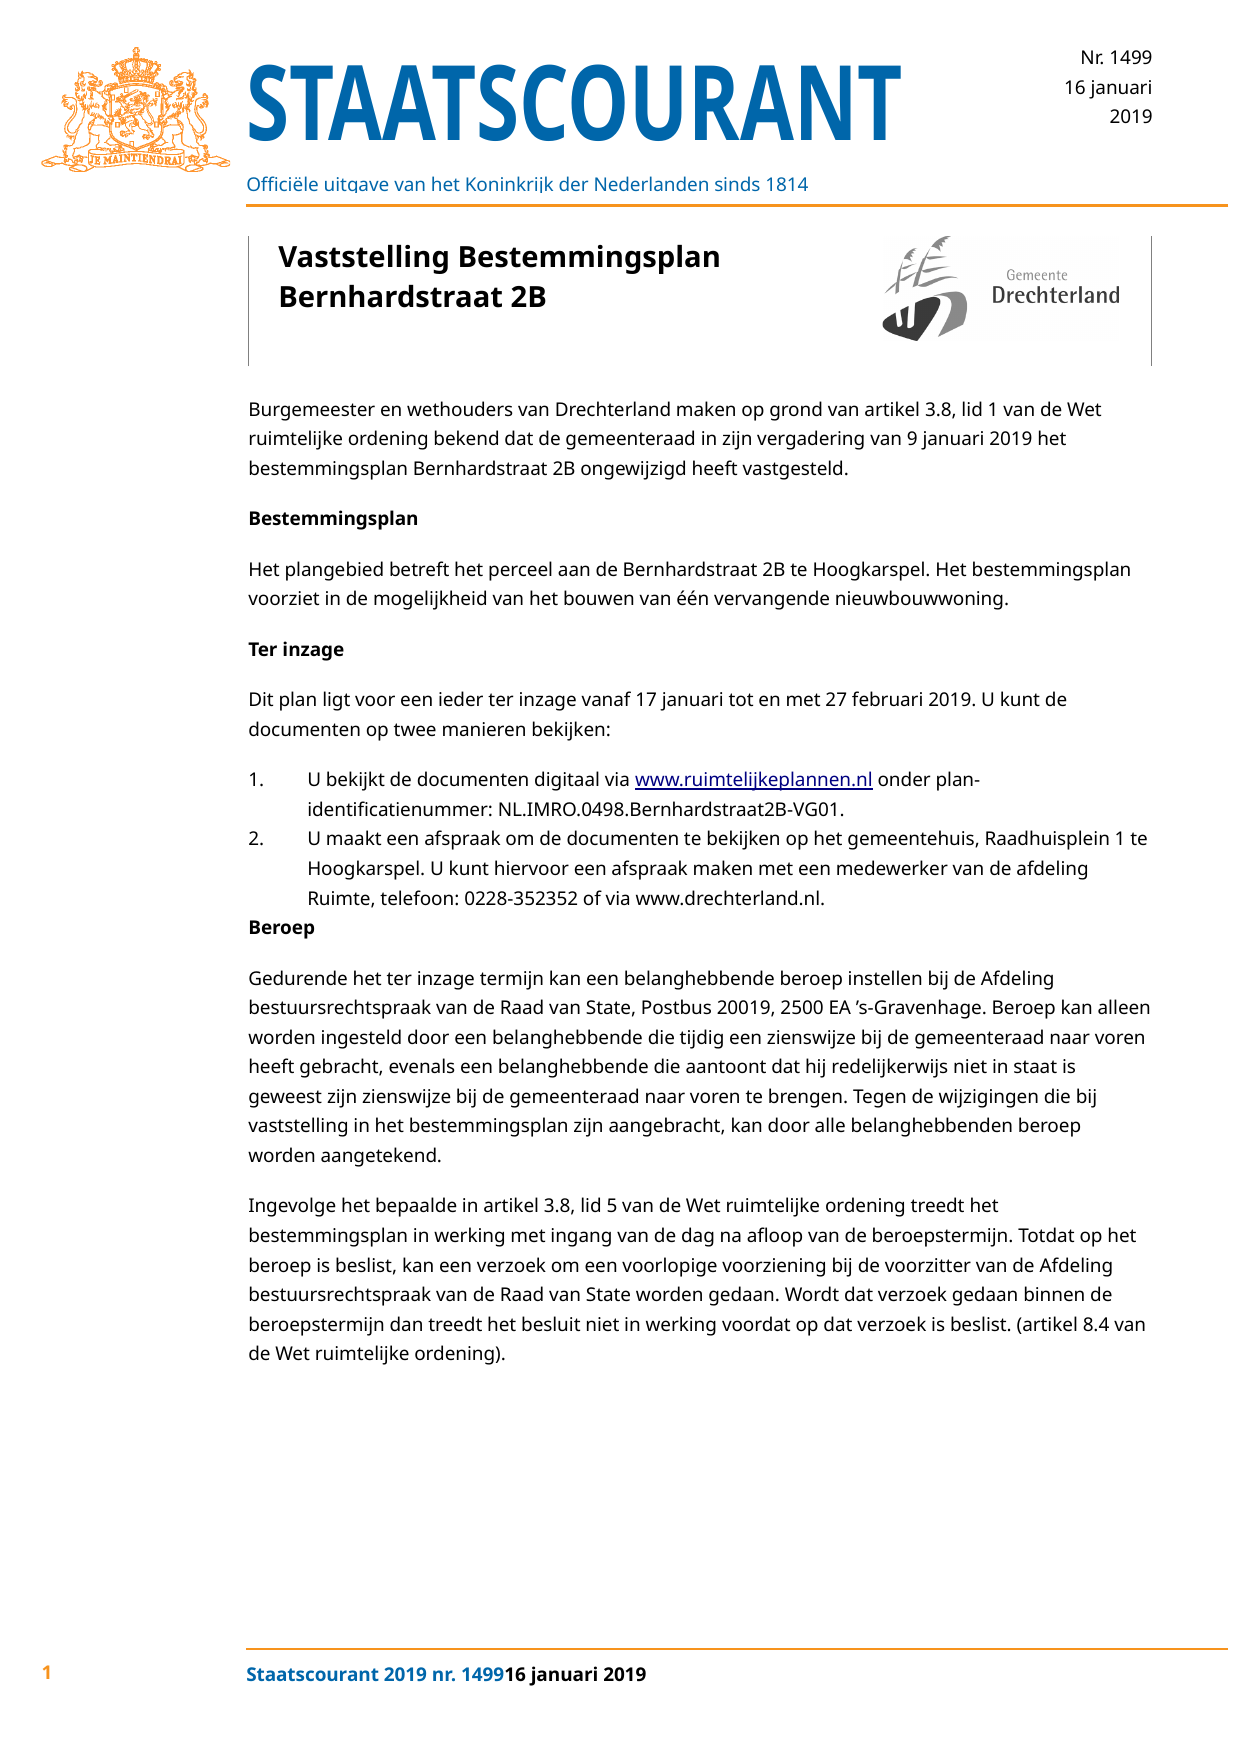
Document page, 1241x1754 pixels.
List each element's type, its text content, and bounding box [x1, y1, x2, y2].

list U maakt een afspraak om de documenten te bekijken op het gemeentehuis, Raadhuisplein 1 te Hoogkarspel. U kunt hiervoor een afspraak maken met een medewerker van de afdeling Ruimte, telefoon: 0228-352352 of via www.drechterland.nl. [248, 826, 1152, 910]
table_header Vaststelling Bestemmingsplan Bernhardstraat 2B [249, 236, 850, 366]
text Dit plan ligt voor een ieder ter inzage vanaf 17 januari tot en met 27 februari 2019. U kunt de documenten op twee manieren bekijken: [248, 686, 1152, 742]
table_header [850, 236, 1151, 366]
text Burgemeester en wethouders van Drechterland maken op grond van artikel 3.8, lid 1 van de Wet ruimtelijke ordening bekend dat de gemeenteraad in zijn vergadering van 9 januari 2019 het bestemmingsplan Bernhardstraat 2B ongewijzigd heeft vastgesteld. [248, 396, 1152, 481]
text Ter inzage [248, 636, 1152, 662]
picture [882, 236, 1119, 341]
text Beroep [248, 914, 1152, 940]
text Ingevolge het bepaalde in artikel 3.8, lid 5 van de Wet ruimtelijke ordening treedt het bestemmingsplan in werking met ingang van de dag na afloop van de beroepstermijn. Totdat op het beroep is beslist, kan een verzoek om een voorlopige voorziening bij de voorzitter van de Afdeling bestuursrechtspraak van de Raad van State worden gedaan. Wordt dat verzoek gedaan binnen de beroepstermijn dan treedt het besluit niet in werking voordat op dat verzoek is beslist. (artikel 8.4 van de Wet ruimtelijke ordening). [248, 1193, 1152, 1366]
text Het plangebied betreft het perceel aan de Bernhardstraat 2B te Hoogkarspel. Het bestemmingsplan voorziet in de mogelijkheid van het bouwen van één vervangende nieuwbouwwoning. [248, 556, 1152, 611]
picture [41, 47, 231, 172]
text Gedurende het ter inzage termijn kan een belanghebbende beroep instellen bij de Afdeling bestuursrechtspraak van de Raad van State, Postbus 20019, 2500 EA ’s-Gravenhage. Beroep kan alleen worden ingesteld door een belanghebbende die tijdig een zienswijze bij de gemeenteraad naar voren heeft gebracht, evenals een belanghebbende die aantoont dat hij redelijkerwijs niet in staat is geweest zijn zienswijze bij de gemeenteraad naar voren te brengen. Tegen de wijzigingen die bij vaststelling in het bestemmingsplan zijn aangebracht, kan door alle belanghebbenden beroep worden aangetekend. [248, 965, 1152, 1168]
list U bekijkt de documenten digitaal via www.ruimtelijkeplannen.nl onder plan-identificatienummer: NL.IMRO.0498.Bernhardstraat2B-VG01. [248, 766, 1152, 822]
text Bestemmingsplan [248, 506, 1152, 531]
